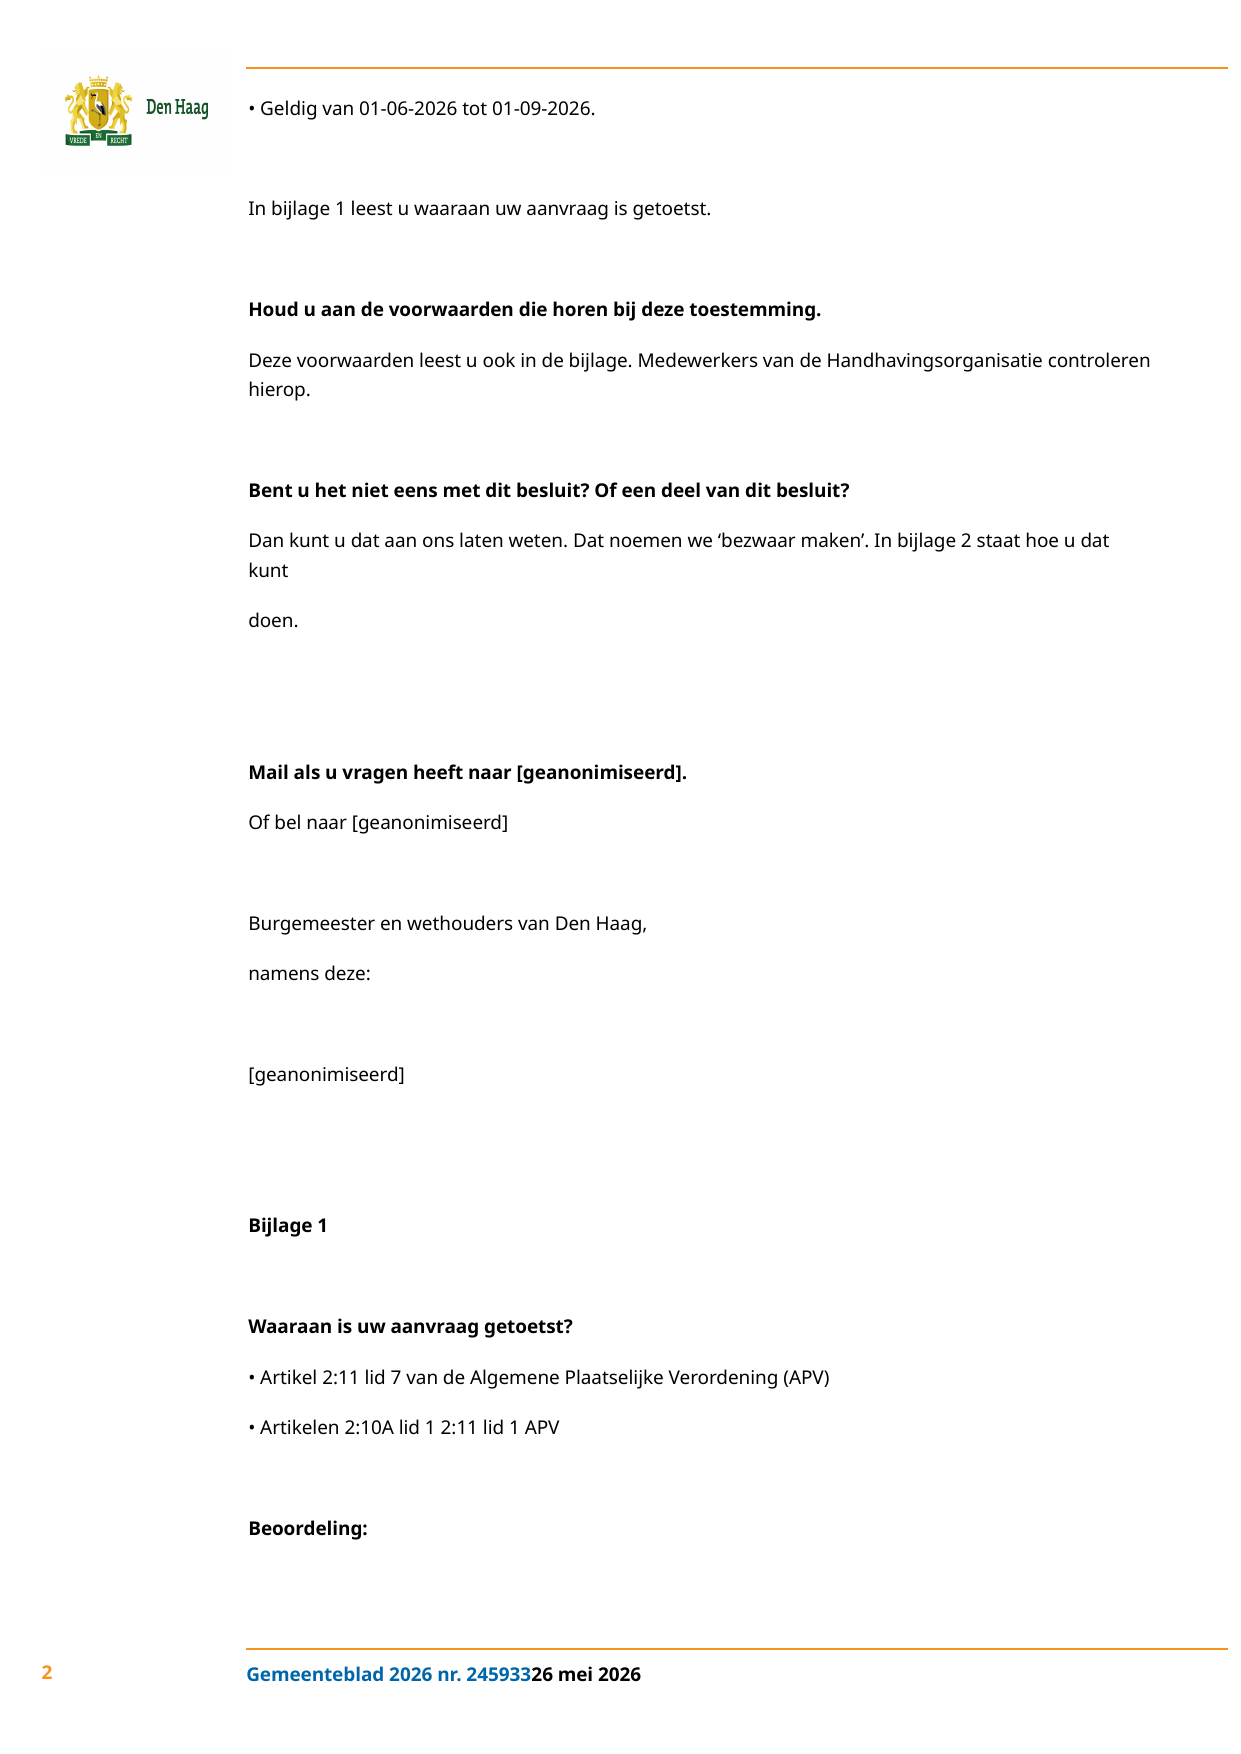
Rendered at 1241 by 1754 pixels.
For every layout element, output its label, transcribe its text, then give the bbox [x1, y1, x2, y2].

text Dan kunt u dat aan ons laten weten. Dat noemen we ‘bezwaar maken’. In bijlage 2 staat hoe u dat kunt [248, 528, 1152, 583]
text namens deze: [248, 961, 1152, 986]
text Bent u het niet eens met dit besluit? Of een deel van dit besluit? [248, 477, 1152, 503]
text In bijlage 1 leest u waaraan uw aanvraag is getoetst. [248, 196, 1152, 221]
text Of bel naar [geanonimiseerd] [248, 809, 1152, 835]
text Mail als u vragen heeft naar [geanonimiseerd]. [248, 759, 1152, 785]
text Waaraan is uw aanvraag getoetst? [248, 1313, 1152, 1339]
text doen. [248, 608, 1152, 633]
text [geanonimiseerd] [248, 1061, 1152, 1087]
text • Artikel 2:11 lid 7 van de Algemene Plaatselijke Verordening (APV) [248, 1364, 1152, 1390]
text • Geldig van 01-06-2026 tot 01-09-2026. [248, 95, 1152, 121]
text • Artikelen 2:10A lid 1 2:11 lid 1 APV [248, 1414, 1152, 1440]
text Beoordeling: [248, 1515, 1152, 1541]
text Deze voorwaarden leest u ook in de bijlage. Medewerkers van de Handhavingsorganisatie controleren hierop. [248, 347, 1152, 402]
text Houd u aan de voorwaarden die horen bij deze toestemming. [248, 296, 1152, 322]
picture [41, 47, 231, 172]
text Burgemeester en wethouders van Den Haag, [248, 910, 1152, 936]
text Bijlage 1 [248, 1213, 1152, 1238]
